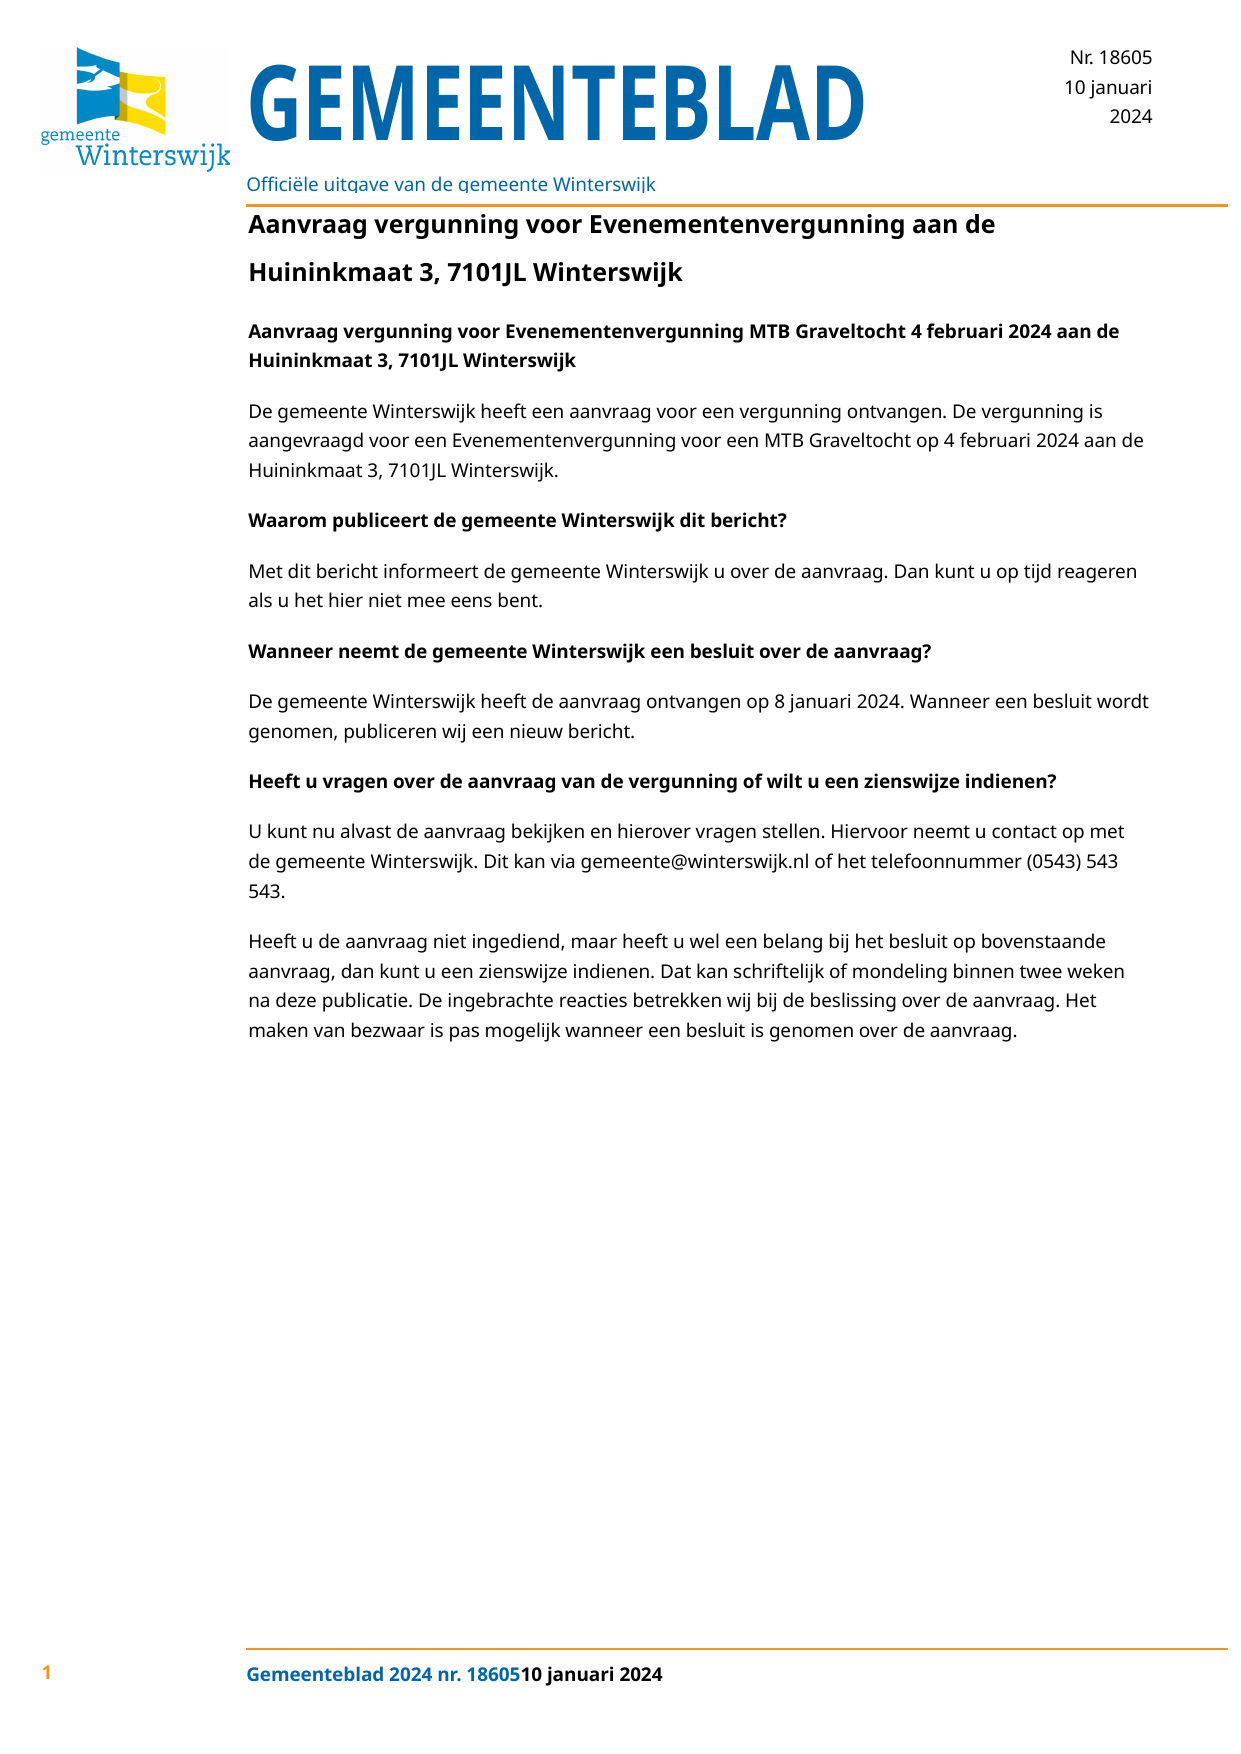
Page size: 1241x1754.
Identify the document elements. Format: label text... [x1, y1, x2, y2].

text Heeft u de aanvraag niet ingediend, maar heeft u wel een belang bij het besluit op bovenstaande aanvraag, dan kunt u een zienswijze indienen. Dat kan schriftelijk of mondeling binnen twee weken na deze publicatie. De ingebrachte reacties betrekken wij bij de beslissing over de aanvraag. Het maken van bezwaar is pas mogelijk wanneer een besluit is genomen over de aanvraag. [248, 928, 1152, 1043]
text Met dit bericht informeert de gemeente Winterswijk u over de aanvraag. Dan kunt u op tijd reageren als u het hier niet mee eens bent. [248, 558, 1152, 613]
text Aanvraag vergunning voor Evenementenvergunning aan de Huininkmaat 3, 7101JL Winterswijk [248, 207, 1152, 288]
text De gemeente Winterswijk heeft de aanvraag ontvangen op 8 januari 2024. Wanneer een besluit wordt genomen, publiceren wij een nieuw bericht. [248, 688, 1152, 744]
picture [41, 47, 231, 172]
text Heeft u vragen over de aanvraag van de vergunning of wilt u een zienswijze indienen? [248, 768, 1152, 794]
text U kunt nu alvast de aanvraag bekijken en hierover vragen stellen. Hiervoor neemt u contact op met de gemeente Winterswijk. Dit kan via gemeente@winterswijk.nl of het telefoonnummer (0543) 543 543. [248, 819, 1152, 904]
text Wanneer neemt de gemeente Winterswijk een besluit over de aanvraag? [248, 638, 1152, 664]
picture [225, 153, 231, 162]
text De gemeente Winterswijk heeft een aanvraag voor een vergunning ontvangen. De vergunning is aangevraagd voor een Evenementenvergunning voor een MTB Graveltocht op 4 februari 2024 aan de Huininkmaat 3, 7101JL Winterswijk. [248, 398, 1152, 483]
text Aanvraag vergunning voor Evenementenvergunning MTB Graveltocht 4 februari 2024 aan de Huininkmaat 3, 7101JL Winterswijk [248, 318, 1152, 373]
text Waarom publiceert de gemeente Winterswijk dit bericht? [248, 507, 1152, 533]
